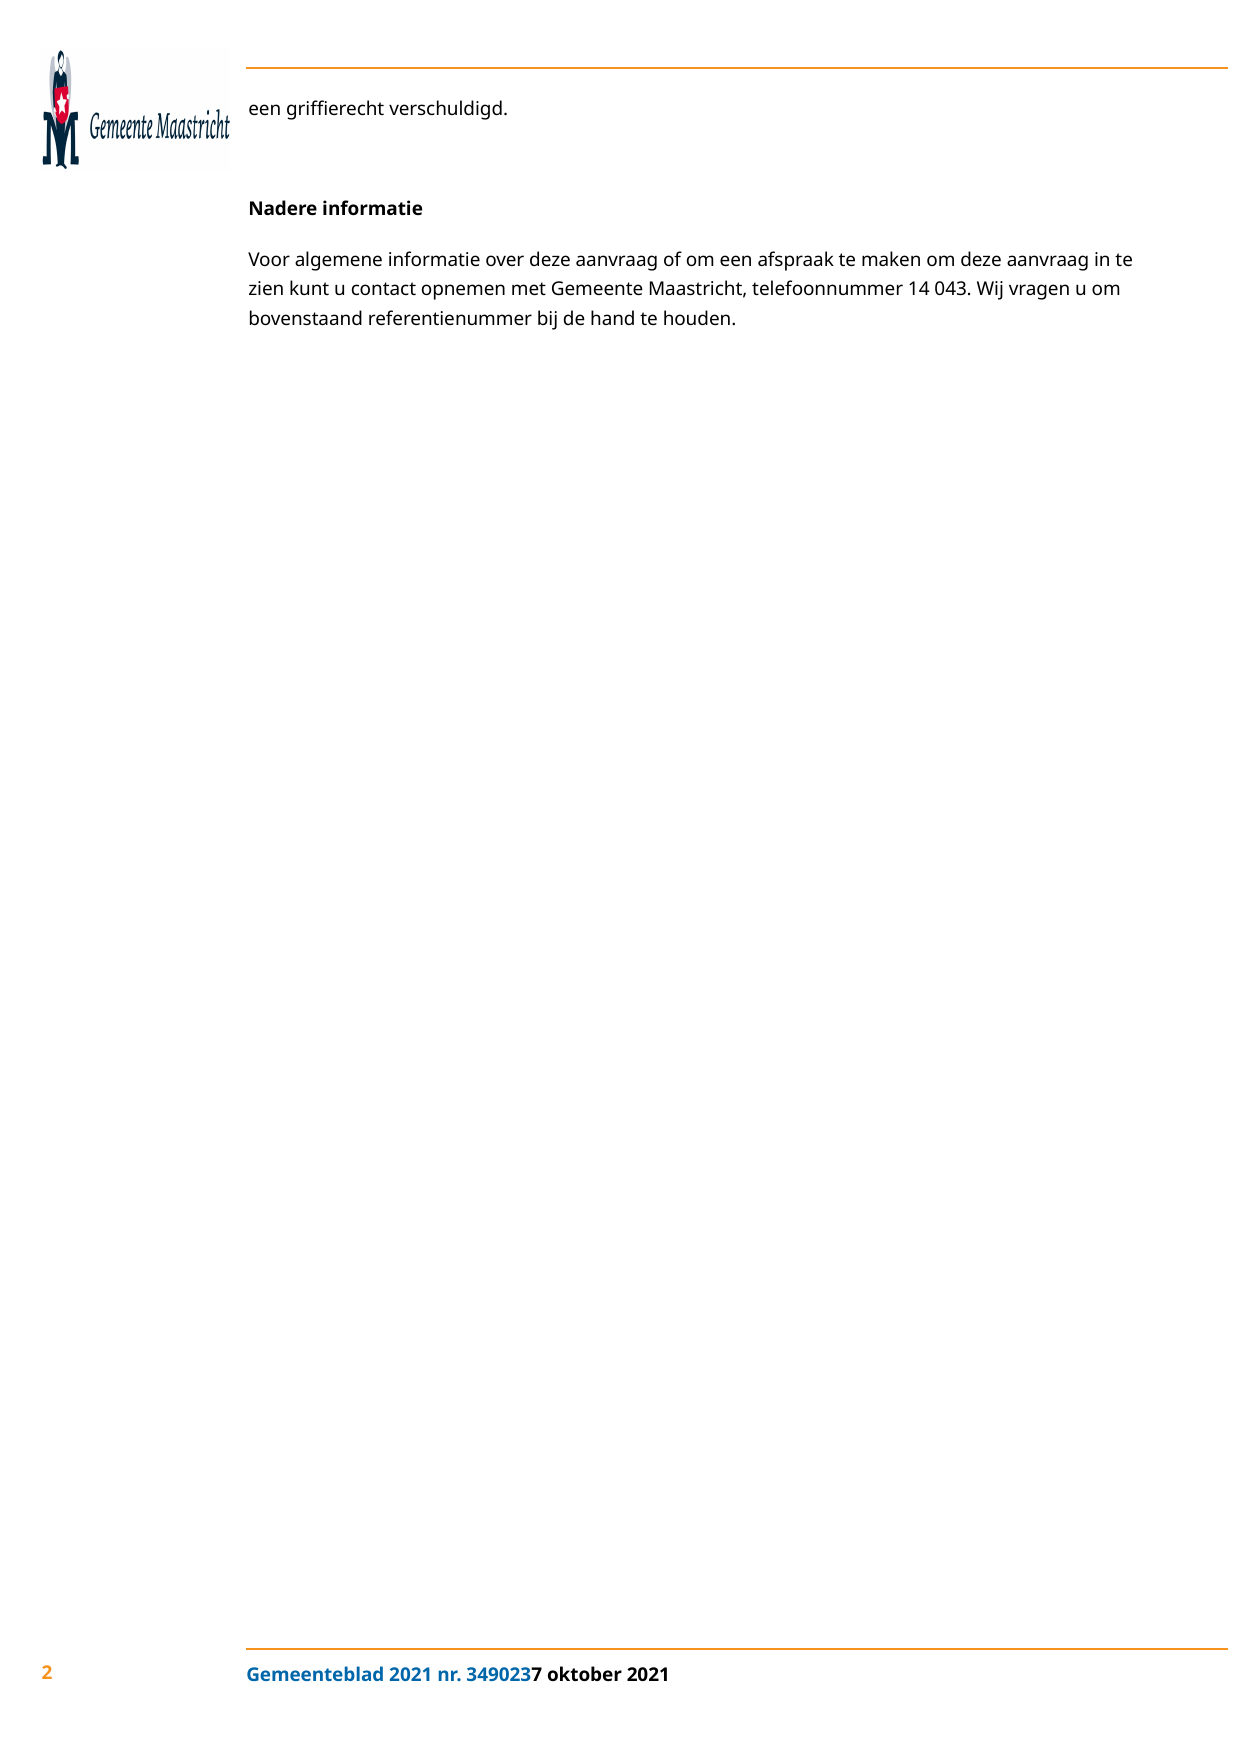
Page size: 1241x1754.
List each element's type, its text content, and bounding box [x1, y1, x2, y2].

text Nadere informatie [248, 196, 1152, 221]
picture [41, 47, 231, 172]
text een griffierecht verschuldigd. [248, 95, 1152, 121]
text Voor algemene informatie over deze aanvraag of om een afspraak te maken om deze aanvraag in te zien kunt u contact opnemen met Gemeente Maastricht, telefoonnummer 14 043. Wij vragen u om bovenstaand referentienummer bij de hand te houden. [248, 246, 1152, 331]
